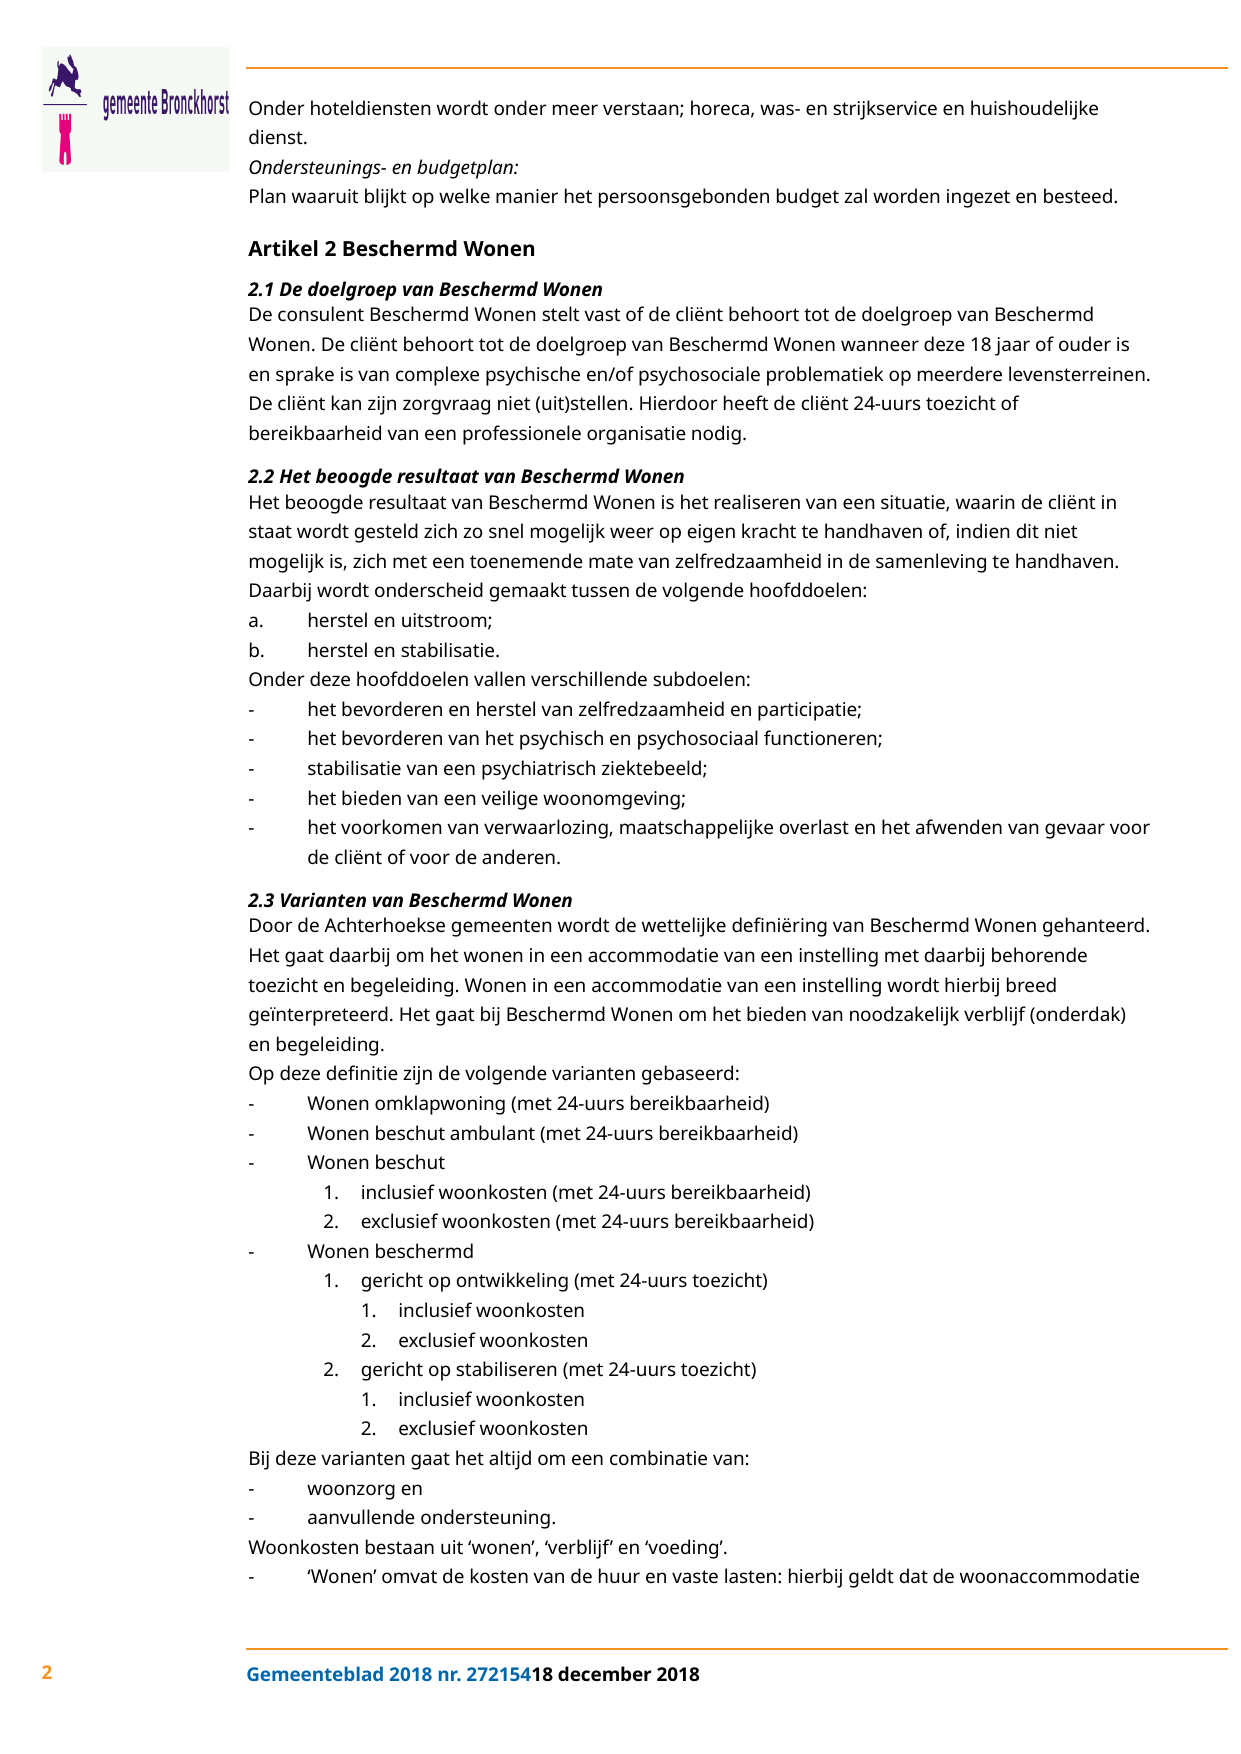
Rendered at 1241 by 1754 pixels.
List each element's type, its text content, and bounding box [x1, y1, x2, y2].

picture [41, 47, 231, 172]
list Wonen omklapwoning (met 24-uurs bereikbaarheid) [248, 1090, 1152, 1116]
text Op deze definitie zijn de volgende varianten gebaseerd: [248, 1061, 1152, 1086]
text Onder deze hoofddoelen vallen verschillende subdoelen: [248, 666, 1152, 692]
list stabilisatie van een psychiatrisch ziektebeeld; [248, 755, 1152, 781]
text Het beoogde resultaat van Beschermd Wonen is het realiseren van een situatie, waarin de cliënt in staat wordt gesteld zich zo snel mogelijk weer op eigen kracht te handhaven of, indien dit niet mogelijk is, zich met een toenemende mate van zelfredzaamheid in de samenleving te handhaven. Daarbij wordt onderscheid gemaakt tussen de volgende hoofddoelen: [248, 489, 1152, 603]
list Wonen beschut ambulant (met 24-uurs bereikbaarheid) [248, 1120, 1152, 1146]
list gericht op stabiliseren (met 24-uurs toezicht) [323, 1356, 1152, 1382]
list Wonen beschut [248, 1149, 1152, 1175]
list gericht op ontwikkeling (met 24-uurs toezicht) [323, 1268, 1152, 1293]
text Plan waaruit blijkt op welke manier het persoonsgebonden budget zal worden ingezet en besteed. [248, 183, 1152, 209]
list het voorkomen van verwaarlozing, maatschappelijke overlast en het afwenden van gevaar voor de cliënt of voor de anderen. [248, 814, 1152, 869]
list herstel en stabilisatie. [248, 637, 1152, 662]
list inclusief woonkosten [361, 1386, 1152, 1412]
list het bieden van een veilige woonomgeving; [248, 785, 1152, 810]
list exclusief woonkosten (met 24-uurs bereikbaarheid) [323, 1208, 1152, 1234]
list exclusief woonkosten [361, 1327, 1152, 1353]
text 2.1 De doelgroep van Beschermd Wonen [248, 276, 1152, 302]
text Onder hoteldiensten wordt onder meer verstaan; horeca, was- en strijkservice en huishoudelijke dienst. [248, 95, 1152, 150]
text Woonkosten bestaan uit ‘wonen’, ‘verblijf’ en ‘voeding’. [248, 1534, 1152, 1560]
text 2.3 Varianten van Beschermd Wonen [248, 887, 1152, 913]
text Ondersteunings- en budgetplan: [248, 154, 1152, 180]
list exclusief woonkosten [361, 1416, 1152, 1441]
list ‘Wonen’ omvat de kosten van de huur en vaste lasten: hierbij geldt dat de woonaccommodatie [248, 1563, 1152, 1589]
list inclusief woonkosten [361, 1297, 1152, 1323]
text Bij deze varianten gaat het altijd om een combinatie van: [248, 1445, 1152, 1471]
text Artikel 2 Beschermd Wonen [248, 234, 1152, 262]
text 2.2 Het beoogde resultaat van Beschermd Wonen [248, 463, 1152, 489]
list woonzorg en [248, 1475, 1152, 1501]
list aanvullende ondersteuning. [248, 1504, 1152, 1530]
list Wonen beschermd [248, 1238, 1152, 1264]
list het bevorderen en herstel van zelfredzaamheid en participatie; [248, 696, 1152, 722]
list herstel en uitstroom; [248, 607, 1152, 633]
list het bevorderen van het psychisch en psychosociaal functioneren; [248, 726, 1152, 751]
text De consulent Beschermd Wonen stelt vast of de cliënt behoort tot de doelgroep van Beschermd Wonen. De cliënt behoort tot de doelgroep van Beschermd Wonen wanneer deze 18 jaar of ouder is en sprake is van complexe psychische en/of psychosociale problematiek op meerdere levensterreinen. De cliënt kan zijn zorgvraag niet (uit)stellen. Hierdoor heeft de cliënt 24-uurs toezicht of bereikbaarheid van een professionele organisatie nodig. [248, 302, 1152, 446]
text Door de Achterhoekse gemeenten wordt de wettelijke definiëring van Beschermd Wonen gehanteerd. Het gaat daarbij om het wonen in een accommodatie van een instelling met daarbij behorende toezicht en begeleiding. Wonen in een accommodatie van een instelling wordt hierbij breed geïnterpreteerd. Het gaat bij Beschermd Wonen om het bieden van noodzakelijk verblijf (onderdak) en begeleiding. [248, 913, 1152, 1057]
list inclusief woonkosten (met 24-uurs bereikbaarheid) [323, 1179, 1152, 1205]
